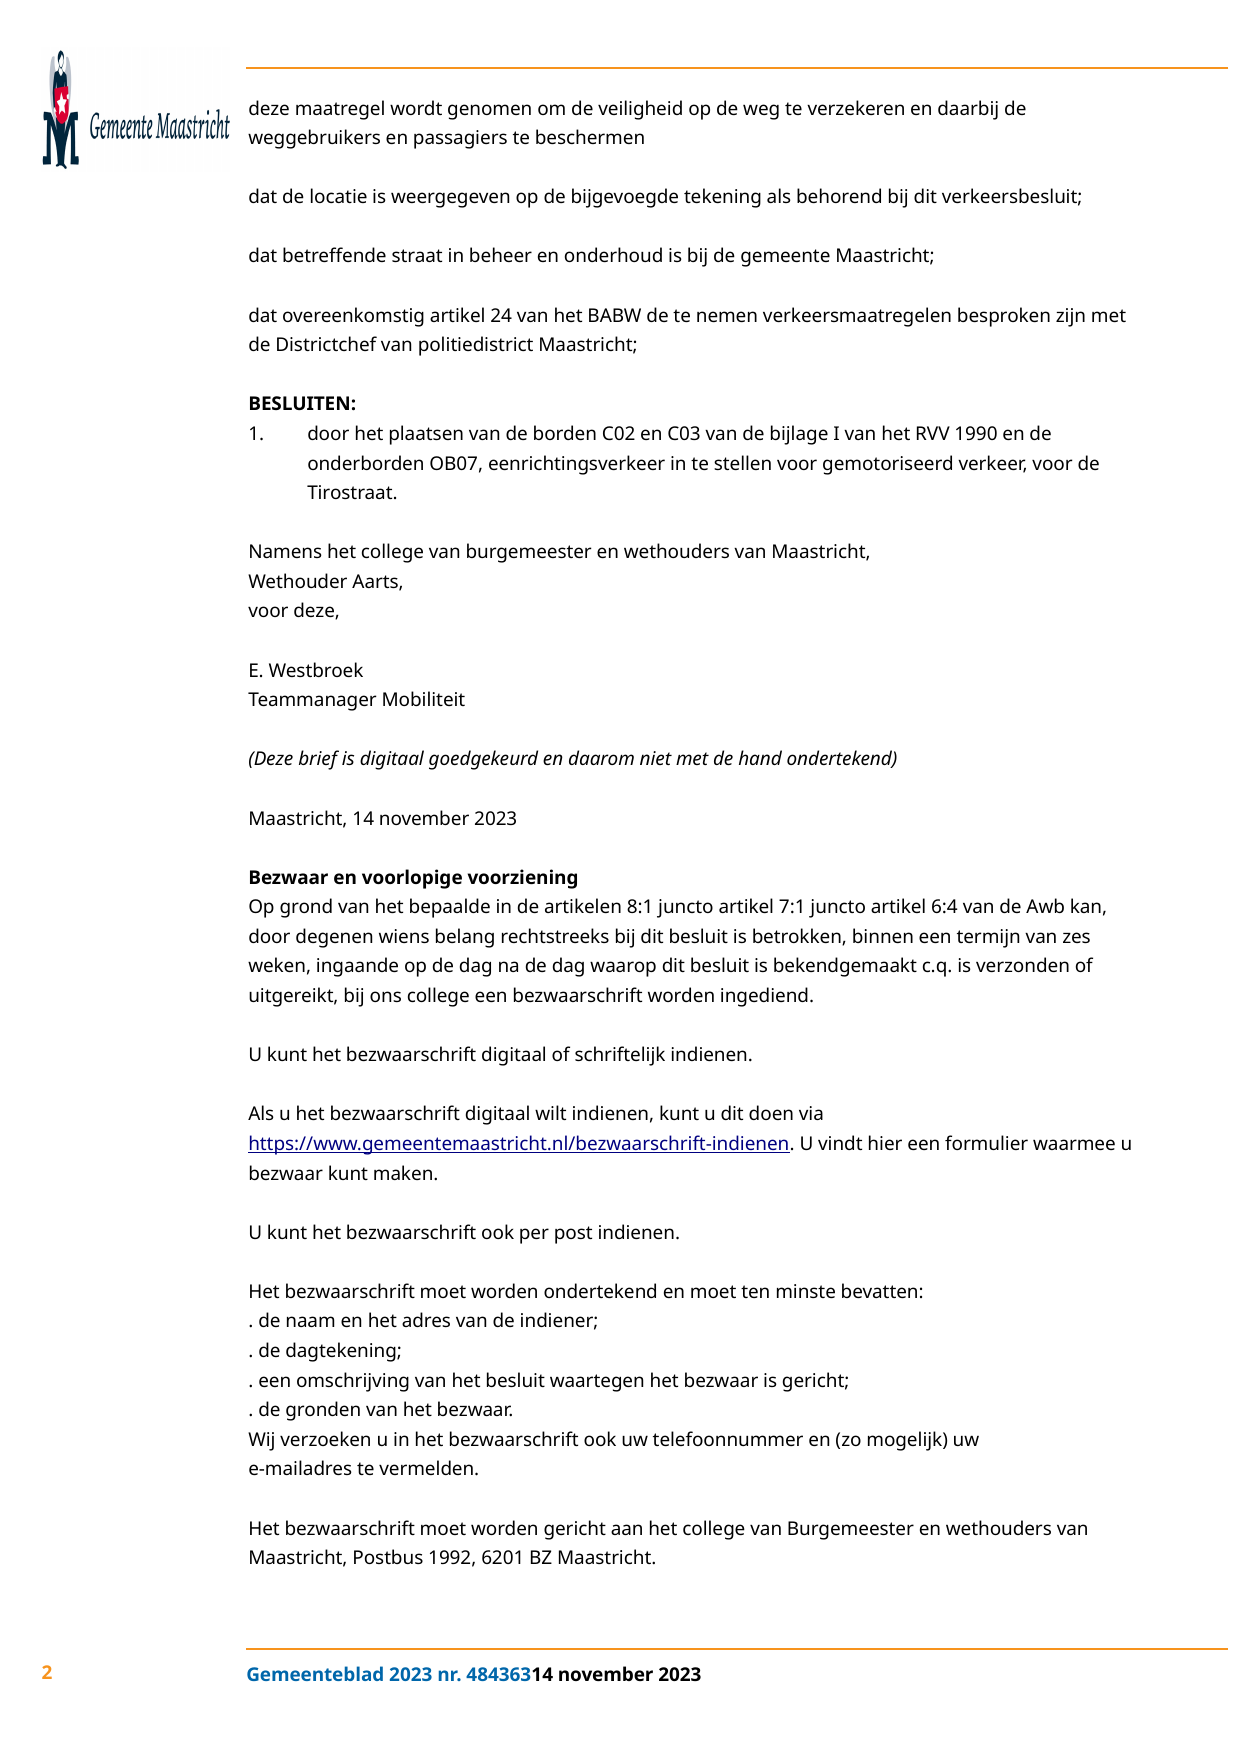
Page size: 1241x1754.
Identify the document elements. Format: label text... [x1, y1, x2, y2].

text U kunt het bezwaarschrift digitaal of schriftelijk indienen. [248, 1041, 1152, 1067]
text dat overeenkomstig artikel 24 van het BABW de te nemen verkeersmaatregelen besproken zijn met de Districtchef van politiedistrict Maastricht; [248, 302, 1152, 357]
list door het plaatsen van de borden C02 en C03 van de bijlage I van het RVV 1990 en de onderborden OB07, eenrichtingsverkeer in te stellen voor gemotoriseerd verkeer, voor de Tirostraat. [248, 420, 1152, 505]
text Bezwaar en voorlopige voorziening [248, 864, 1152, 890]
text . de gronden van het bezwaar. [248, 1396, 1152, 1422]
text e-mailadres te vermelden. [248, 1456, 1152, 1481]
text Het bezwaarschrift moet worden gericht aan het college van Burgemeester en wethouders van Maastricht, Postbus 1992, 6201 BZ Maastricht. [248, 1515, 1152, 1570]
text Namens het college van burgemeester en wethouders van Maastricht, [248, 538, 1152, 564]
text E. Westbroek [248, 657, 1152, 683]
text . een omschrijving van het besluit waartegen het bezwaar is gericht; [248, 1367, 1152, 1393]
text Wij verzoeken u in het bezwaarschrift ook uw telefoonnummer en (zo mogelijk) uw [248, 1426, 1152, 1452]
text Maastricht, 14 november 2023 [248, 805, 1152, 831]
text Het bezwaarschrift moet worden ondertekend en moet ten minste bevatten: [248, 1278, 1152, 1304]
text dat de locatie is weergegeven op de bijgevoegde tekening als behorend bij dit verkeersbesluit; [248, 183, 1152, 209]
text voor deze, [248, 598, 1152, 623]
text Op grond van het bepaalde in de artikelen 8:1 juncto artikel 7:1 juncto artikel 6:4 van de Awb kan, door degenen wiens belang rechtstreeks bij dit besluit is betrokken, binnen een termijn van zes weken, ingaande op de dag na de dag waarop dit besluit is bekendgemaakt c.q. is verzonden of uitgereikt, bij ons college een bezwaarschrift worden ingediend. [248, 893, 1152, 1008]
picture [41, 47, 231, 172]
text BESLUITEN: [248, 391, 1152, 416]
text U kunt het bezwaarschrift ook per post indienen. [248, 1219, 1152, 1245]
text Teammanager Mobiliteit [248, 686, 1152, 712]
text deze maatregel wordt genomen om de veiligheid op de weg te verzekeren en daarbij de weggebruikers en passagiers te beschermen [248, 95, 1152, 150]
text . de naam en het adres van de indiener; [248, 1308, 1152, 1333]
text (Deze brief is digitaal goedgekeurd en daarom niet met de hand ondertekend) [248, 746, 1152, 771]
text . de dagtekening; [248, 1337, 1152, 1363]
text dat betreffende straat in beheer en onderhoud is bij de gemeente Maastricht; [248, 243, 1152, 268]
text Wethouder Aarts, [248, 568, 1152, 594]
text Als u het bezwaarschrift digitaal wilt indienen, kunt u dit doen via https://www.gemeentemaastricht.nl/bezwaarschrift-indienen. U vindt hier een formulier waarmee u bezwaar kunt maken. [248, 1101, 1152, 1186]
